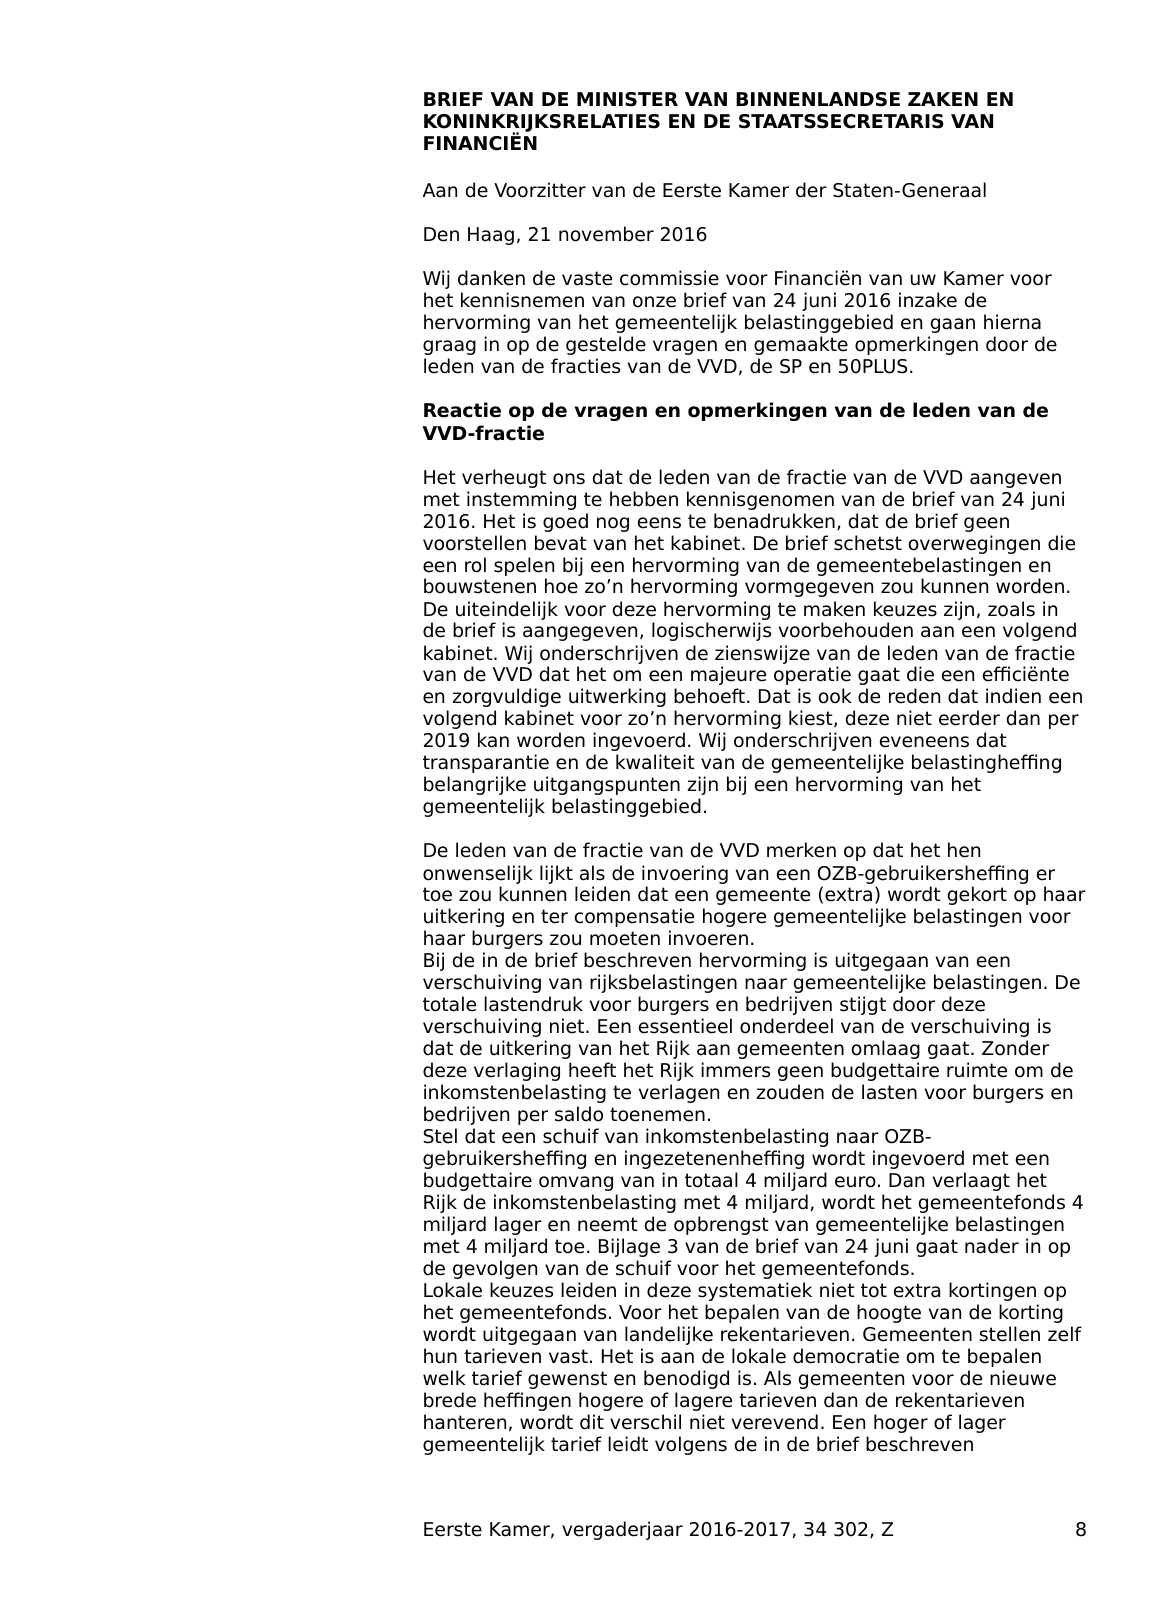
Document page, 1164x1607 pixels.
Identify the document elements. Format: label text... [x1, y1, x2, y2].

text Lokale keuzes leiden in deze systematiek niet tot extra kortingen op het gemeentefonds. Voor het bepalen van de hoogte van de korting wordt uitgegaan van landelijke rekentarieven. Gemeenten stellen zelf hun tarieven vast. Het is aan de lokale democratie om te bepalen welk tarief gewenst en benodigd is. Als gemeenten voor de nieuwe brede heffingen hogere of lagere tarieven dan de rekentarieven hanteren, wordt dit verschil niet verevend. Een hoger of lager gemeentelijk tarief leidt volgens de in de brief beschreven [422, 1280, 1087, 1456]
text Den Haag, 21 november 2016 [422, 224, 1087, 246]
text Bij de in de brief beschreven hervorming is uitgegaan van een verschuiving van rijksbelastingen naar gemeentelijke belastingen. De totale lastendruk voor burgers en bedrijven stijgt door deze verschuiving niet. Een essentieel onderdeel van de verschuiving is dat de uitkering van het Rijk aan gemeenten omlaag gaat. Zonder deze verlaging heeft het Rijk immers geen budgettaire ruimte om de inkomstenbelasting te verlagen en zouden de lasten voor burgers en bedrijven per saldo toenemen. [422, 950, 1087, 1126]
text Wij danken de vaste commissie voor Financiën van uw Kamer voor het kennisnemen van onze brief van 24 juni 2016 inzake de hervorming van het gemeentelijk belastinggebied en gaan hierna graag in op de gestelde vragen en gemaakte opmerkingen door de leden van de fracties van de VVD, de SP en 50PLUS. [422, 268, 1087, 378]
text Stel dat een schuif van inkomstenbelasting naar OZB-gebruikersheffing en ingezetenenheffing wordt ingevoerd met een budgettaire omvang van in totaal 4 miljard euro. Dan verlaagt het Rijk de inkomstenbelasting met 4 miljard, wordt het gemeentefonds 4 miljard lager en neemt de opbrengst van gemeentelijke belastingen met 4 miljard toe. Bijlage 3 van de brief van 24 juni gaat nader in op de gevolgen van de schuif voor het gemeentefonds. [422, 1126, 1087, 1280]
text Aan de Voorzitter van de Eerste Kamer der Staten-Generaal [422, 180, 1087, 202]
text De leden van de fractie van de VVD merken op dat het hen onwenselijk lijkt als de invoering van een OZB-gebruikersheffing er toe zou kunnen leiden dat een gemeente (extra) wordt gekort op haar uitkering en ter compensatie hogere gemeentelijke belastingen voor haar burgers zou moeten invoeren. [422, 840, 1087, 950]
subtitle Reactie op de vragen en opmerkingen van de leden van de VVD-fractie [422, 400, 1087, 444]
subtitle BRIEF VAN DE MINISTER VAN BINNENLANDSE ZAKEN EN KONINKRIJKSRELATIES EN DE STAATSSECRETARIS VAN FINANCIËN [422, 89, 1087, 155]
text Het verheugt ons dat de leden van de fractie van de VVD aangeven met instemming te hebben kennisgenomen van de brief van 24 juni 2016. Het is goed nog eens te benadrukken, dat de brief geen voorstellen bevat van het kabinet. De brief schetst overwegingen die een rol spelen bij een hervorming van de gemeentebelastingen en bouwstenen hoe zo’n hervorming vormgegeven zou kunnen worden. De uiteindelijk voor deze hervorming te maken keuzes zijn, zoals in de brief is aangegeven, logischerwijs voorbehouden aan een volgend kabinet. Wij onderschrijven de zienswijze van de leden van de fractie van de VVD dat het om een majeure operatie gaat die een efficiënte en zorgvuldige uitwerking behoeft. Dat is ook de reden dat indien een volgend kabinet voor zo’n hervorming kiest, deze niet eerder dan per 2019 kan worden ingevoerd. Wij onderschrijven eveneens dat transparantie en de kwaliteit van de gemeentelijke belastingheffing belangrijke uitgangspunten zijn bij een hervorming van het gemeentelijk belastinggebied. [422, 467, 1087, 818]
